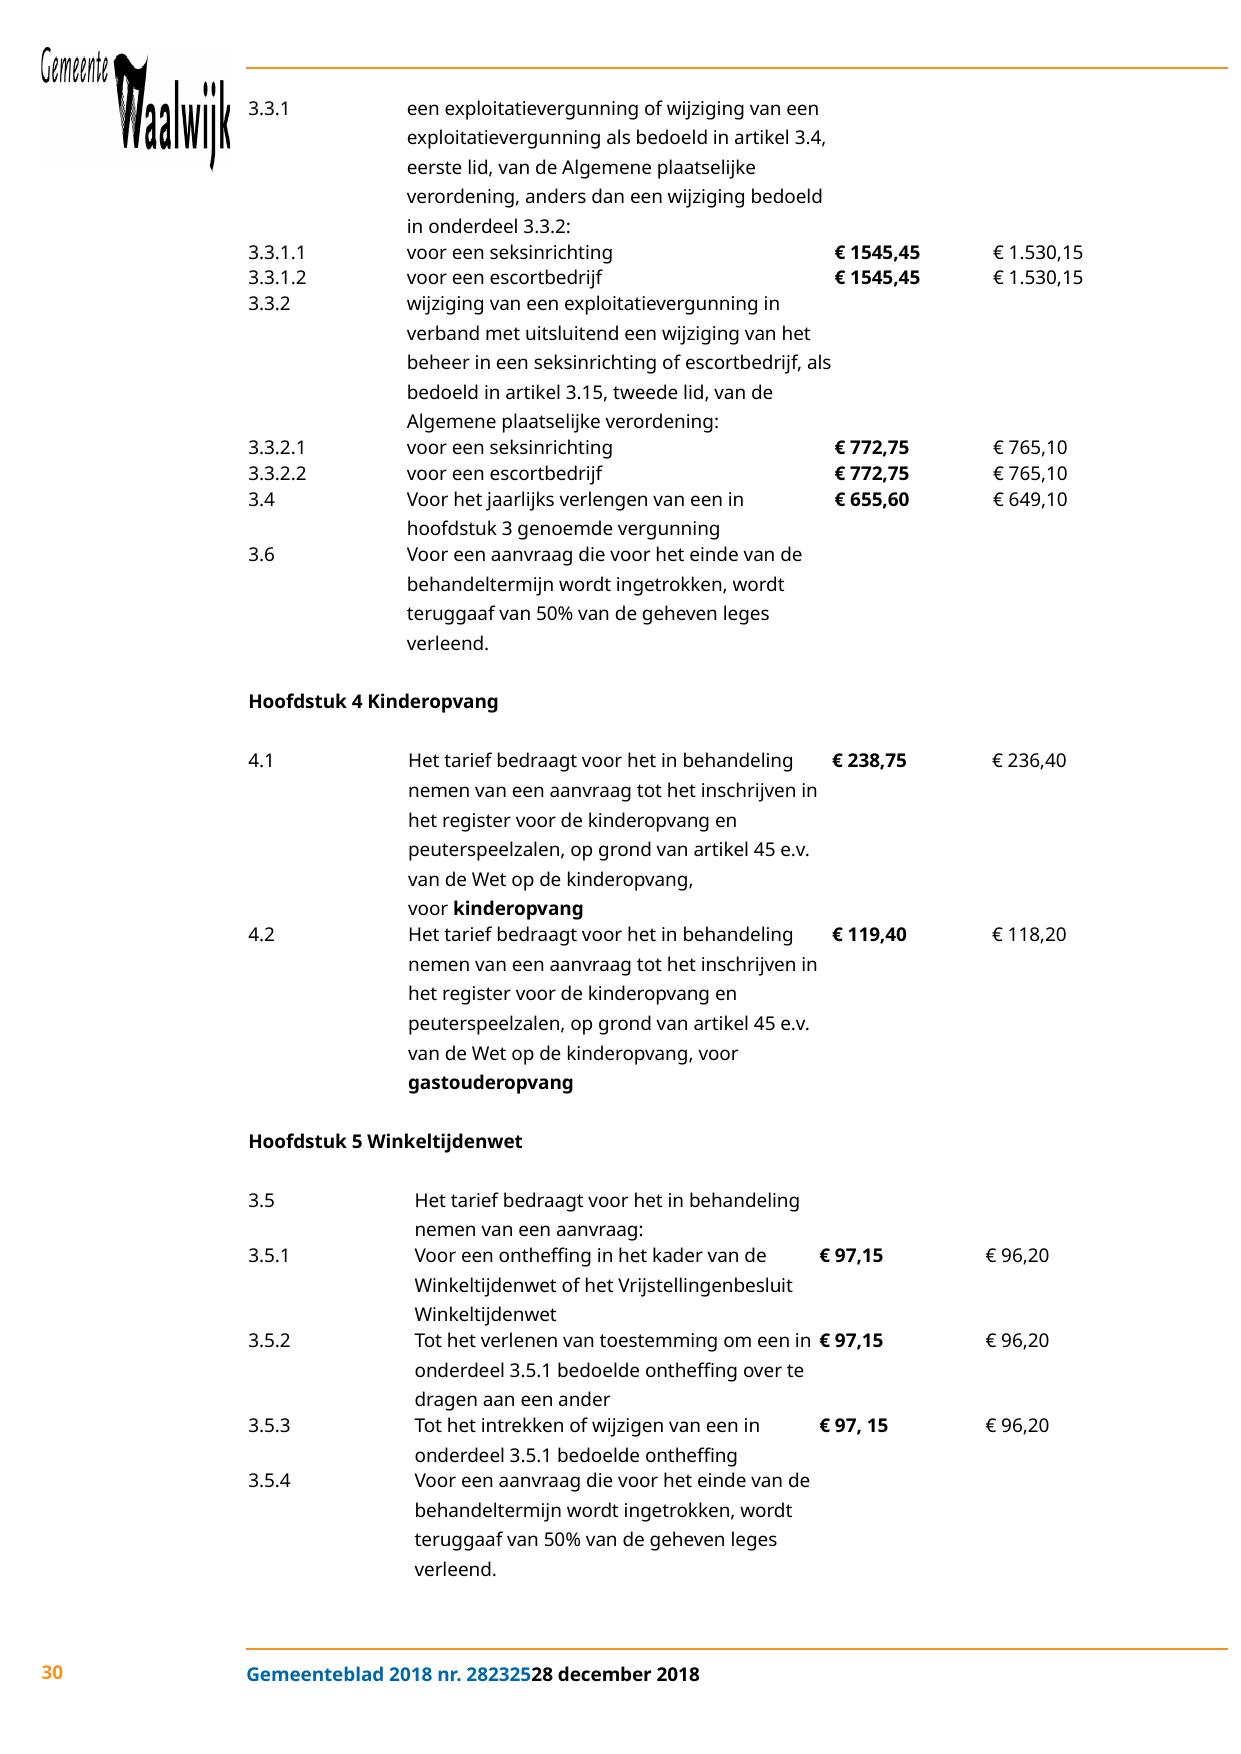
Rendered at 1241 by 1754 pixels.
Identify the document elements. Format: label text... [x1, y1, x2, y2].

table_cell Tot het intrekken of wijzigen van een in onderdeel 3.5.1 bedoelde ontheffing [414, 1412, 819, 1467]
table_cell € 1545,45 [834, 239, 993, 264]
table_cell € 96,20 [985, 1243, 1152, 1327]
table_header [819, 1187, 985, 1242]
table_cell 3.3.2 [248, 290, 407, 434]
table_cell voor een seksinrichting [407, 434, 834, 460]
table_cell € 97,15 [819, 1327, 985, 1412]
table_cell 4.2 [248, 921, 408, 1095]
table_cell 3.4 [248, 486, 407, 541]
table_cell 3.3.1.1 [248, 239, 407, 264]
table_cell 3.3.2.2 [248, 460, 407, 486]
table_cell 3.5.4 [248, 1468, 414, 1582]
table_header [985, 1187, 1152, 1242]
table_cell [834, 95, 993, 239]
table_header Het tarief bedraagt voor het in behandeling nemen van een aanvraag tot het inschrijven in het register voor de kinderopvang en peuterspeelzalen, op grond van artikel 45 e.v. van de Wet op de kinderopvang, voor kinderopvang [408, 748, 832, 921]
table_cell 3.5.3 [248, 1412, 414, 1467]
table_cell voor een escortbedrijf [407, 265, 834, 290]
table_cell 3.5.2 [248, 1327, 414, 1412]
table_cell voor een seksinrichting [407, 239, 834, 264]
table_cell € 97, 15 [819, 1412, 985, 1467]
table_cell [993, 290, 1152, 434]
table_header Het tarief bedraagt voor het in behandeling nemen van een aanvraag: [414, 1187, 819, 1242]
table_cell [993, 95, 1152, 239]
table_cell een exploitatievergunning of wijziging van een exploitatievergunning als bedoeld in artikel 3.4, eerste lid, van de Algemene plaatselijke verordening, anders dan een wijziging bedoeld in onderdeel 3.3.2: [407, 95, 834, 239]
table_cell voor een escortbedrijf [407, 460, 834, 486]
table_cell 3.3.1 [248, 95, 407, 239]
table_cell [834, 290, 993, 434]
table_cell Het tarief bedraagt voor het in behandeling nemen van een aanvraag tot het inschrijven in het register voor de kinderopvang en peuterspeelzalen, op grond van artikel 45 e.v. van de Wet op de kinderopvang, voor gastouderopvang [408, 921, 832, 1095]
table_cell Voor een ontheffing in het kader van de Winkeltijdenwet of het Vrijstellingenbesluit Winkeltijdenwet [414, 1243, 819, 1327]
text Hoofdstuk 4 Kinderopvang [248, 688, 1152, 714]
table_cell € 96,20 [985, 1412, 1152, 1467]
table_cell Voor een aanvraag die voor het einde van de behandeltermijn wordt ingetrokken, wordt teruggaaf van 50% van de geheven leges verleend. [414, 1468, 819, 1582]
table_cell € 119,40 [832, 921, 992, 1095]
table_cell € 765,10 [993, 434, 1152, 460]
table_cell € 97,15 [819, 1243, 985, 1327]
table_cell Tot het verlenen van toestemming om een in onderdeel 3.5.1 bedoelde ontheffing over te dragen aan een ander [414, 1327, 819, 1412]
table_cell 3.3.2.1 [248, 434, 407, 460]
table_cell [985, 1468, 1152, 1582]
table_cell 3.5.1 [248, 1243, 414, 1327]
table_cell [993, 541, 1152, 656]
text Hoofdstuk 5 Winkeltijdenwet [248, 1128, 1152, 1153]
table_cell 3.3.1.2 [248, 265, 407, 290]
table_header 4.1 [248, 748, 408, 921]
table_cell € 765,10 [993, 460, 1152, 486]
table_cell [819, 1468, 985, 1582]
table_cell € 1.530,15 [993, 239, 1152, 264]
table_cell € 655,60 [834, 486, 993, 541]
table_cell € 772,75 [834, 460, 993, 486]
table_cell [834, 541, 993, 656]
table_cell € 1.530,15 [993, 265, 1152, 290]
picture [41, 47, 231, 172]
table_header € 238,75 [832, 748, 992, 921]
table_header € 236,40 [992, 748, 1152, 921]
table_cell Voor een aanvraag die voor het einde van de behandeltermijn wordt ingetrokken, wordt teruggaaf van 50% van de geheven leges verleend. [407, 541, 834, 656]
table_cell € 96,20 [985, 1327, 1152, 1412]
table_header 3.5 [248, 1187, 414, 1242]
table_cell 3.6 [248, 541, 407, 656]
table_cell € 649,10 [993, 486, 1152, 541]
table_cell € 118,20 [992, 921, 1152, 1095]
table_cell € 1545,45 [834, 265, 993, 290]
table_cell Voor het jaarlijks verlengen van een in hoofdstuk 3 genoemde vergunning [407, 486, 834, 541]
table_cell € 772,75 [834, 434, 993, 460]
table_cell wijziging van een exploitatievergunning in verband met uitsluitend een wijziging van het beheer in een seksinrichting of escortbedrijf, als bedoeld in artikel 3.15, tweede lid, van de Algemene plaatselijke verordening: [407, 290, 834, 434]
